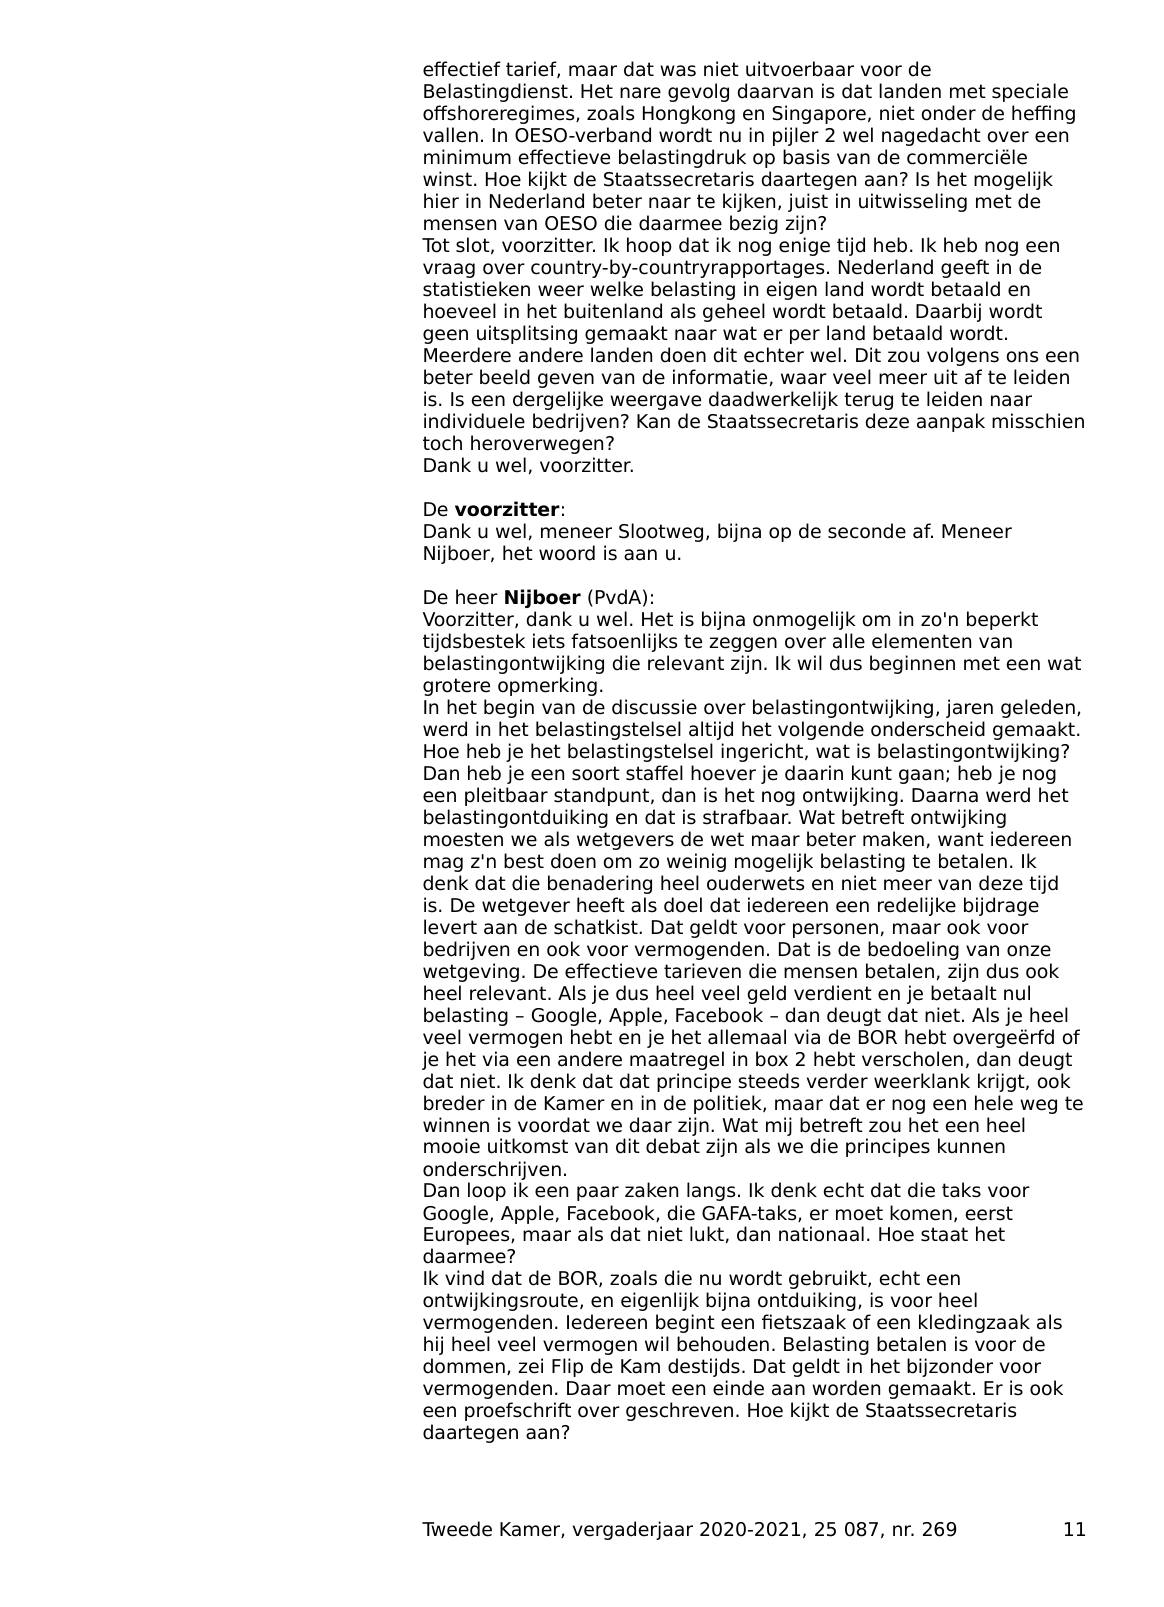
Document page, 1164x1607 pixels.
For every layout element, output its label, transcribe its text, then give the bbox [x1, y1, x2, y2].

text De voorzitter: [422, 499, 1087, 521]
text Dan loop ik een paar zaken langs. Ik denk echt dat die taks voor Google, Apple, Facebook, die GAFA-taks, er moet komen, eerst Europees, maar als dat niet lukt, dan nationaal. Hoe staat het daarmee? [422, 1180, 1087, 1268]
text Tot slot, voorzitter. Ik hoop dat ik nog enige tijd heb. Ik heb nog een vraag over country-by-countryrapportages. Nederland geeft in de statistieken weer welke belasting in eigen land wordt betaald en hoeveel in het buitenland als geheel wordt betaald. Daarbij wordt geen uitsplitsing gemaakt naar wat er per land betaald wordt. Meerdere andere landen doen dit echter wel. Dit zou volgens ons een beter beeld geven van de informatie, waar veel meer uit af te leiden is. Is een dergelijke weergave daadwerkelijk terug te leiden naar individuele bedrijven? Kan de Staatssecretaris deze aanpak misschien toch heroverwegen? [422, 235, 1087, 455]
text effectief tarief, maar dat was niet uitvoerbaar voor de Belastingdienst. Het nare gevolg daarvan is dat landen met speciale offshoreregimes, zoals Hongkong en Singapore, niet onder de heffing vallen. In OESO-verband wordt nu in pijler 2 wel nagedacht over een minimum effectieve belastingdruk op basis van de commerciële winst. Hoe kijkt de Staatssecretaris daartegen aan? Is het mogelijk hier in Nederland beter naar te kijken, juist in uitwisseling met de mensen van OESO die daarmee bezig zijn? [422, 59, 1087, 235]
text Dank u wel, voorzitter. [422, 455, 1087, 477]
text Ik vind dat de BOR, zoals die nu wordt gebruikt, echt een ontwijkingsroute, en eigenlijk bijna ontduiking, is voor heel vermogenden. Iedereen begint een fietszaak of een kledingzaak als hij heel veel vermogen wil behouden. Belasting betalen is voor de dommen, zei Flip de Kam destijds. Dat geldt in het bijzonder voor vermogenden. Daar moet een einde aan worden gemaakt. Er is ook een proefschrift over geschreven. Hoe kijkt de Staatssecretaris daartegen aan? [422, 1268, 1087, 1444]
text In het begin van de discussie over belastingontwijking, jaren geleden, werd in het belastingstelsel altijd het volgende onderscheid gemaakt. Hoe heb je het belastingstelsel ingericht, wat is belastingontwijking? Dan heb je een soort staffel hoever je daarin kunt gaan; heb je nog een pleitbaar standpunt, dan is het nog ontwijking. Daarna werd het belastingontduiking en dat is strafbaar. Wat betreft ontwijking moesten we als wetgevers de wet maar beter maken, want iedereen mag z'n best doen om zo weinig mogelijk belasting te betalen. Ik denk dat die benadering heel ouderwets en niet meer van deze tijd is. De wetgever heeft als doel dat iedereen een redelijke bijdrage levert aan de schatkist. Dat geldt voor personen, maar ook voor bedrijven en ook voor vermogenden. Dat is de bedoeling van onze wetgeving. De effectieve tarieven die mensen betalen, zijn dus ook heel relevant. Als je dus heel veel geld verdient en je betaalt nul belasting – Google, Apple, Facebook – dan deugt dat niet. Als je heel veel vermogen hebt en je het allemaal via de BOR hebt overgeërfd of je het via een andere maatregel in box 2 hebt verscholen, dan deugt dat niet. Ik denk dat dat principe steeds verder weerklank krijgt, ook breder in de Kamer en in de politiek, maar dat er nog een hele weg te winnen is voordat we daar zijn. Wat mij betreft zou het een heel mooie uitkomst van dit debat zijn als we die principes kunnen onderschrijven. [422, 697, 1087, 1180]
text De heer Nijboer (PvdA): [422, 587, 1087, 609]
text Voorzitter, dank u wel. Het is bijna onmogelijk om in zo'n beperkt tijdsbestek iets fatsoenlijks te zeggen over alle elementen van belastingontwijking die relevant zijn. Ik wil dus beginnen met een wat grotere opmerking. [422, 609, 1087, 697]
text Dank u wel, meneer Slootweg, bijna op de seconde af. Meneer Nijboer, het woord is aan u. [422, 521, 1087, 565]
